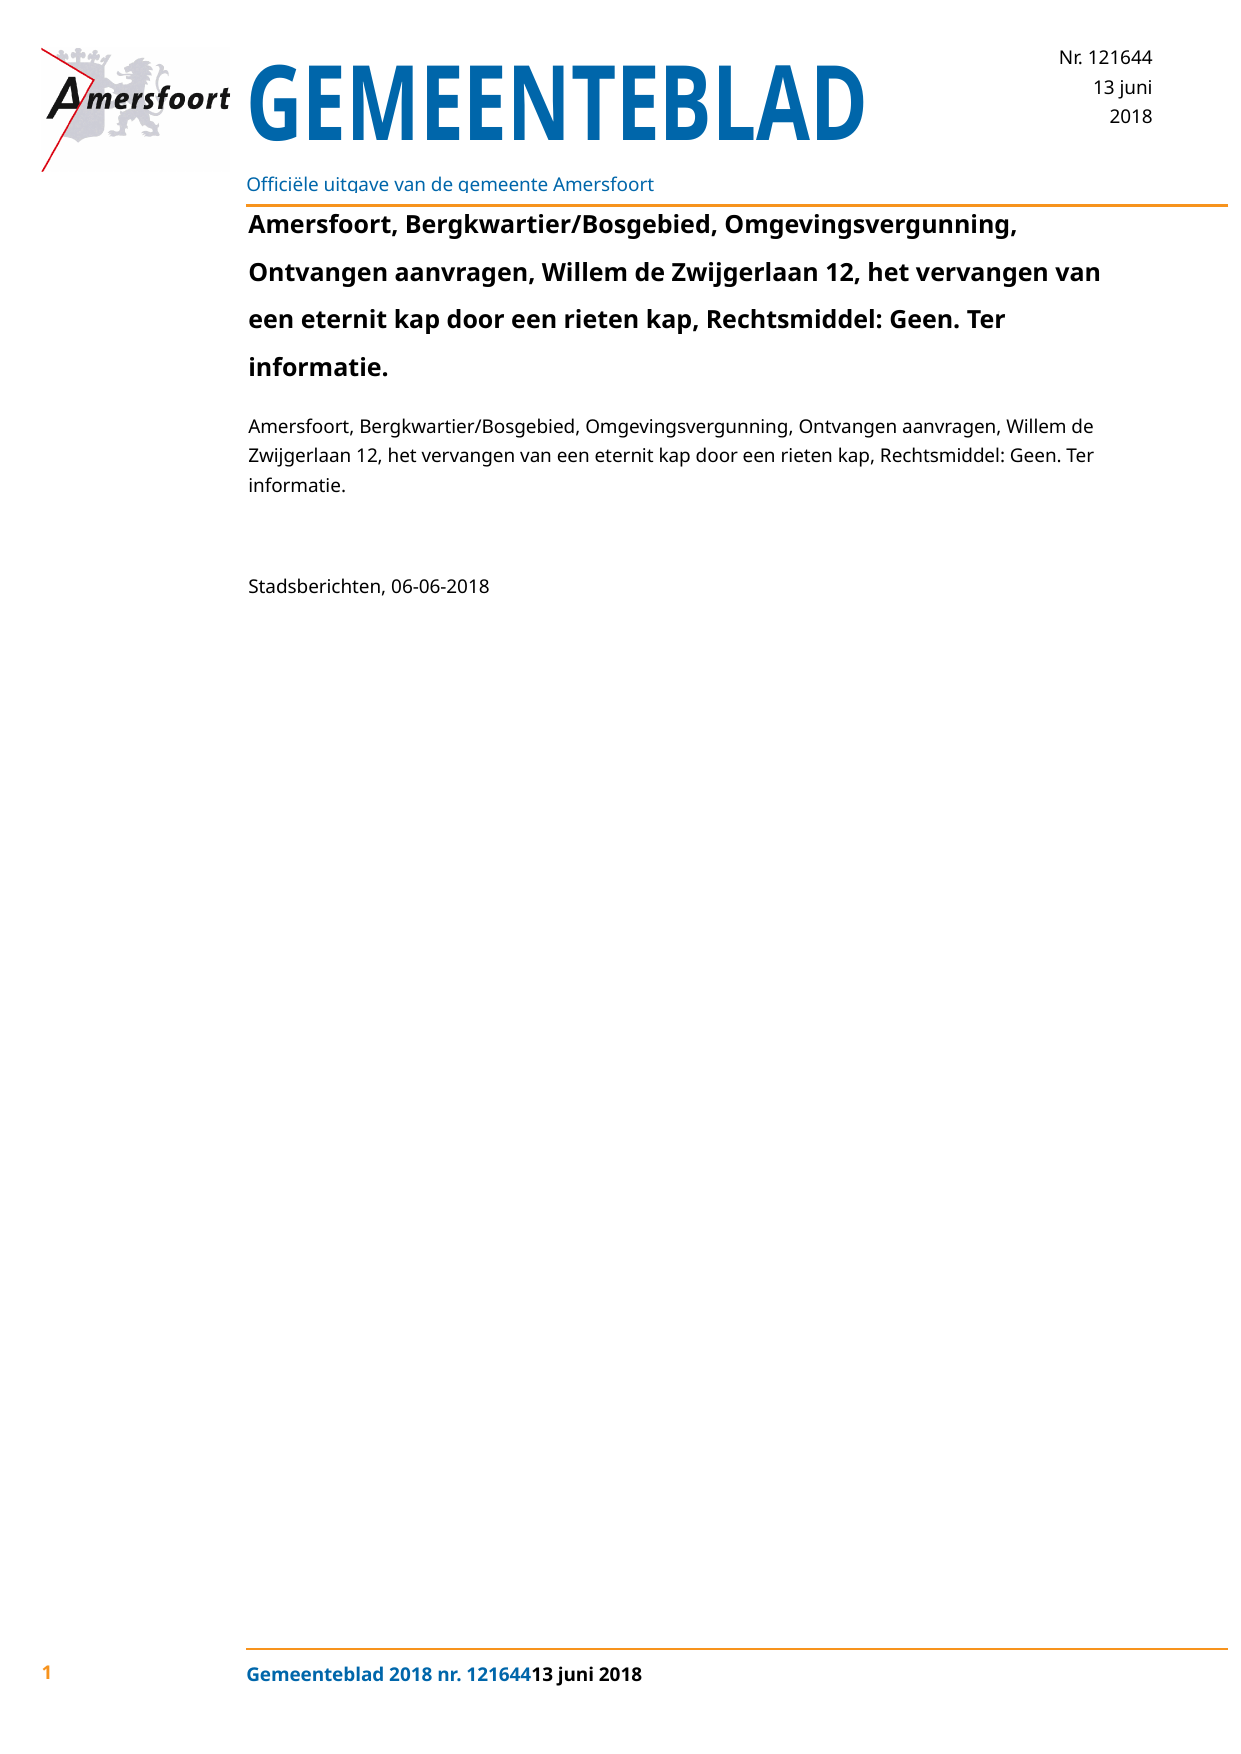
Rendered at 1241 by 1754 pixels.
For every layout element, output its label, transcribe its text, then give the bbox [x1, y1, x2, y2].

text Amersfoort, Bergkwartier/Bosgebied, Omgevingsvergunning, Ontvangen aanvragen, Willem de Zwijgerlaan 12, het vervangen van een eternit kap door een rieten kap, Rechtsmiddel: Geen. Ter informatie. [248, 413, 1152, 498]
text Amersfoort, Bergkwartier/Bosgebied, Omgevingsvergunning, Ontvangen aanvragen, Willem de Zwijgerlaan 12, het vervangen van een eternit kap door een rieten kap, Rechtsmiddel: Geen. Ter informatie. [248, 207, 1152, 384]
picture [41, 47, 231, 172]
text Stadsberichten, 06-06-2018 [248, 573, 1152, 599]
